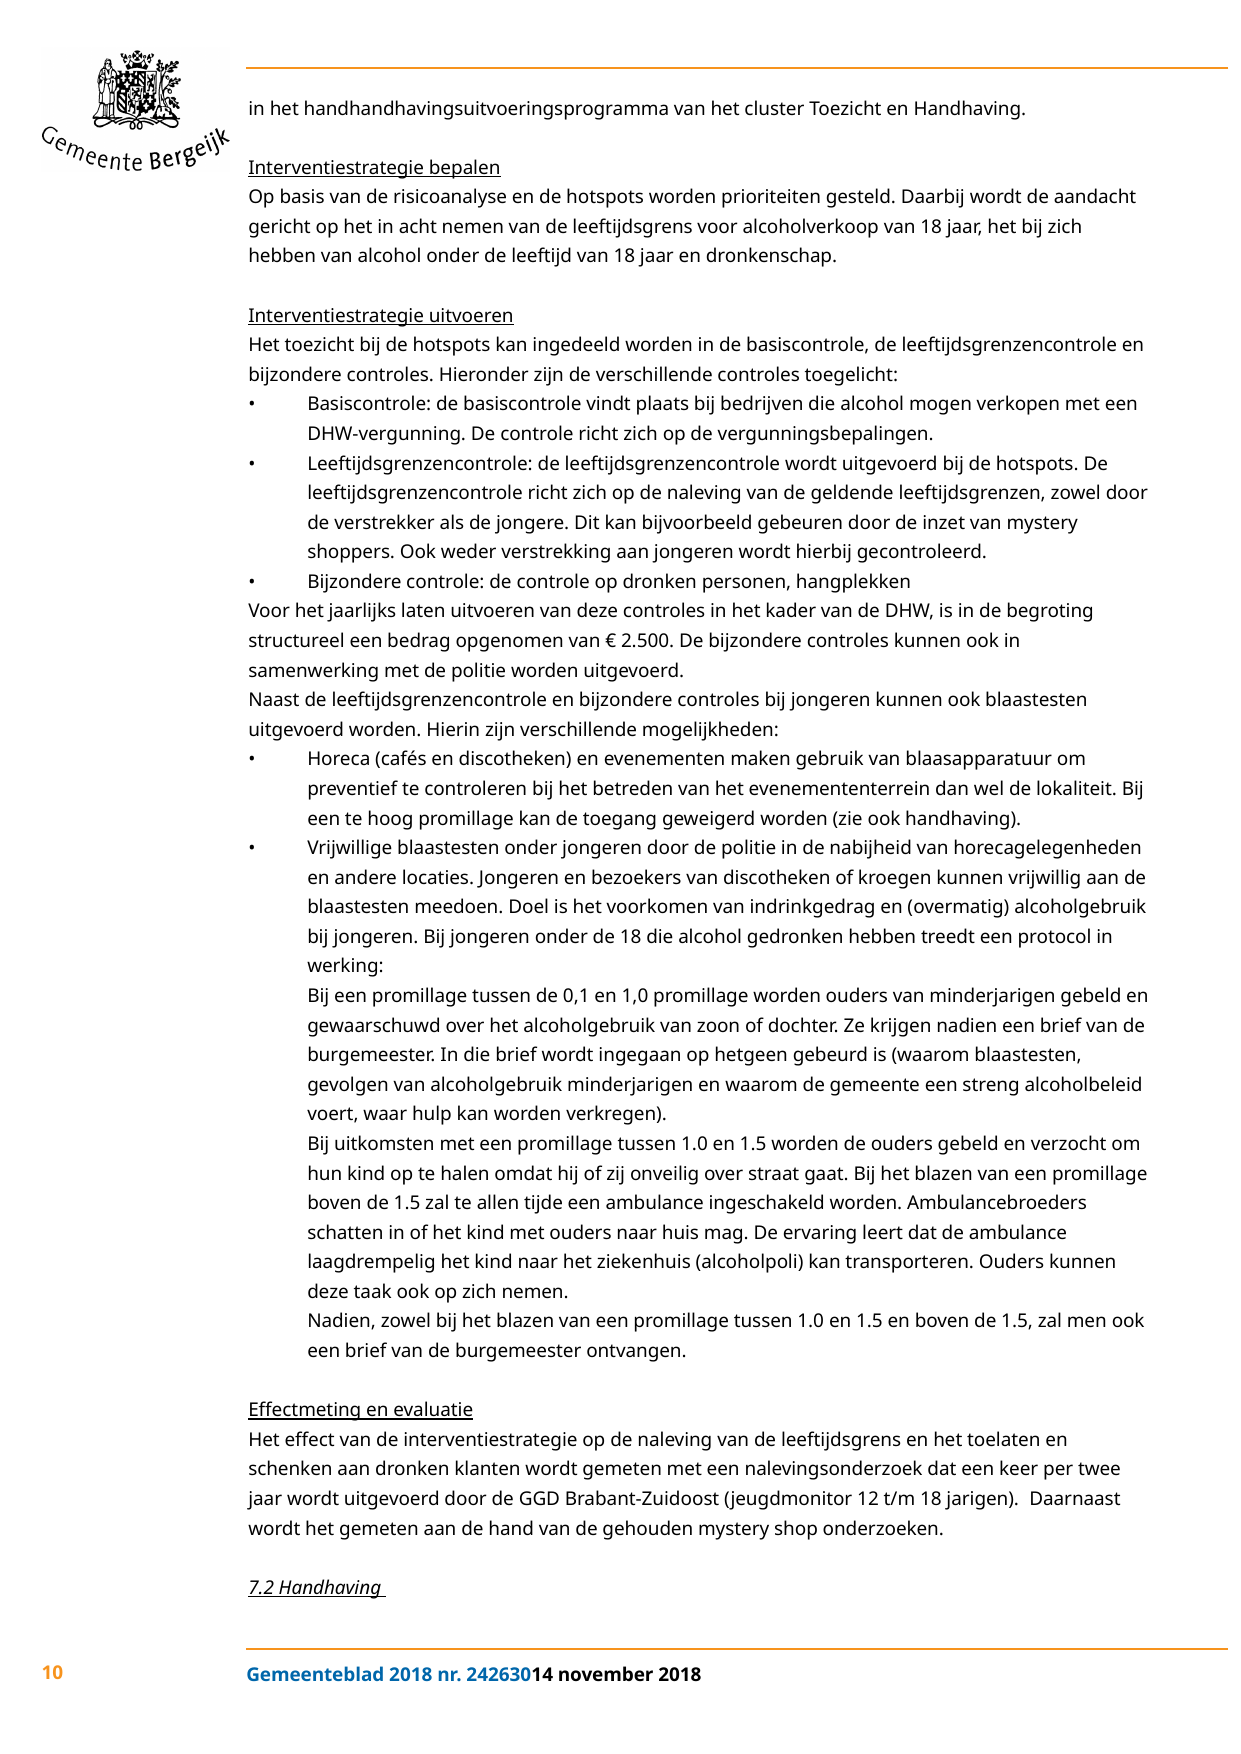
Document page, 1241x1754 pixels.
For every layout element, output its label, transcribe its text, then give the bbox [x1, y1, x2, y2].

list Nadien, zowel bij het blazen van een promillage tussen 1.0 en 1.5 en boven de 1.5, zal men ook een brief van de burgemeester ontvangen. [248, 1308, 1152, 1363]
text Effectmeting en evaluatie [248, 1396, 1152, 1422]
text in het handhandhavingsuitvoeringsprogramma van het cluster Toezicht en Handhaving. [248, 95, 1152, 121]
list Bijzondere controle: de controle op dronken personen, hangplekken [248, 568, 1152, 594]
text Op basis van de risicoanalyse en de hotspots worden prioriteiten gesteld. Daarbij wordt de aandacht gericht op het in acht nemen van de leeftijdsgrens voor alcoholverkoop van 18 jaar, het bij zich hebben van alcohol onder de leeftijd van 18 jaar en dronkenschap. [248, 183, 1152, 268]
text Interventiestrategie uitvoeren [248, 302, 1152, 328]
list Vrijwillige blaastesten onder jongeren door de politie in de nabijheid van horecagelegenheden en andere locaties. Jongeren en bezoekers van discotheken of kroegen kunnen vrijwillig aan de blaastesten meedoen. Doel is het voorkomen van indrinkgedrag en (overmatig) alcoholgebruik bij jongeren. Bij jongeren onder de 18 die alcohol gedronken hebben treedt een protocol in werking: [248, 834, 1152, 978]
list Bij een promillage tussen de 0,1 en 1,0 promillage worden ouders van minderjarigen gebeld en gewaarschuwd over het alcoholgebruik van zoon of dochter. Ze krijgen nadien een brief van de burgemeester. In die brief wordt ingegaan op hetgeen gebeurd is (waarom blaastesten, gevolgen van alcoholgebruik minderjarigen en waarom de gemeente een streng alcoholbeleid voert, waar hulp kan worden verkregen). [248, 982, 1152, 1126]
list Basiscontrole: de basiscontrole vindt plaats bij bedrijven die alcohol mogen verkopen met een DHW-vergunning. De controle richt zich op de vergunningsbepalingen. [248, 391, 1152, 446]
picture [41, 47, 231, 172]
text Voor het jaarlijks laten uitvoeren van deze controles in het kader van de DHW, is in de begroting structureel een bedrag opgenomen van € 2.500. De bijzondere controles kunnen ook in samenwerking met de politie worden uitgevoerd. [248, 598, 1152, 683]
list Horeca (cafés en discotheken) en evenementen maken gebruik van blaasapparatuur om preventief te controleren bij het betreden van het evenemententerrein dan wel de lokaliteit. Bij een te hoog promillage kan de toegang geweigerd worden (zie ook handhaving). [248, 746, 1152, 831]
text Naast de leeftijdsgrenzencontrole en bijzondere controles bij jongeren kunnen ook blaastesten uitgevoerd worden. Hierin zijn verschillende mogelijkheden: [248, 686, 1152, 742]
list Leeftijdsgrenzencontrole: de leeftijdsgrenzencontrole wordt uitgevoerd bij de hotspots. De leeftijdsgrenzencontrole richt zich op de naleving van de geldende leeftijdsgrenzen, zowel door de verstrekker als de jongere. Dit kan bijvoorbeeld gebeuren door de inzet van mystery shoppers. Ook weder verstrekking aan jongeren wordt hierbij gecontroleerd. [248, 450, 1152, 564]
text 7.2 Handhaving [248, 1574, 1152, 1600]
text Het effect van de interventiestrategie op de naleving van de leeftijdsgrens en het toelaten en schenken aan dronken klanten wordt gemeten met een nalevingsonderzoek dat een keer per twee jaar wordt uitgevoerd door de GGD Brabant-Zuidoost (jeugdmonitor 12 t/m 18 jarigen). Daarnaast wordt het gemeten aan de hand van de gehouden mystery shop onderzoeken. [248, 1426, 1152, 1541]
text Het toezicht bij de hotspots kan ingedeeld worden in de basiscontrole, de leeftijdsgrenzencontrole en bijzondere controles. Hieronder zijn de verschillende controles toegelicht: [248, 331, 1152, 387]
text Interventiestrategie bepalen [248, 154, 1152, 180]
list Bij uitkomsten met een promillage tussen 1.0 en 1.5 worden de ouders gebeld en verzocht om hun kind op te halen omdat hij of zij onveilig over straat gaat. Bij het blazen van een promillage boven de 1.5 zal te allen tijde een ambulance ingeschakeld worden. Ambulancebroeders schatten in of het kind met ouders naar huis mag. De ervaring leert dat de ambulance laagdrempelig het kind naar het ziekenhuis (alcoholpoli) kan transporteren. Ouders kunnen deze taak ook op zich nemen. [248, 1130, 1152, 1304]
